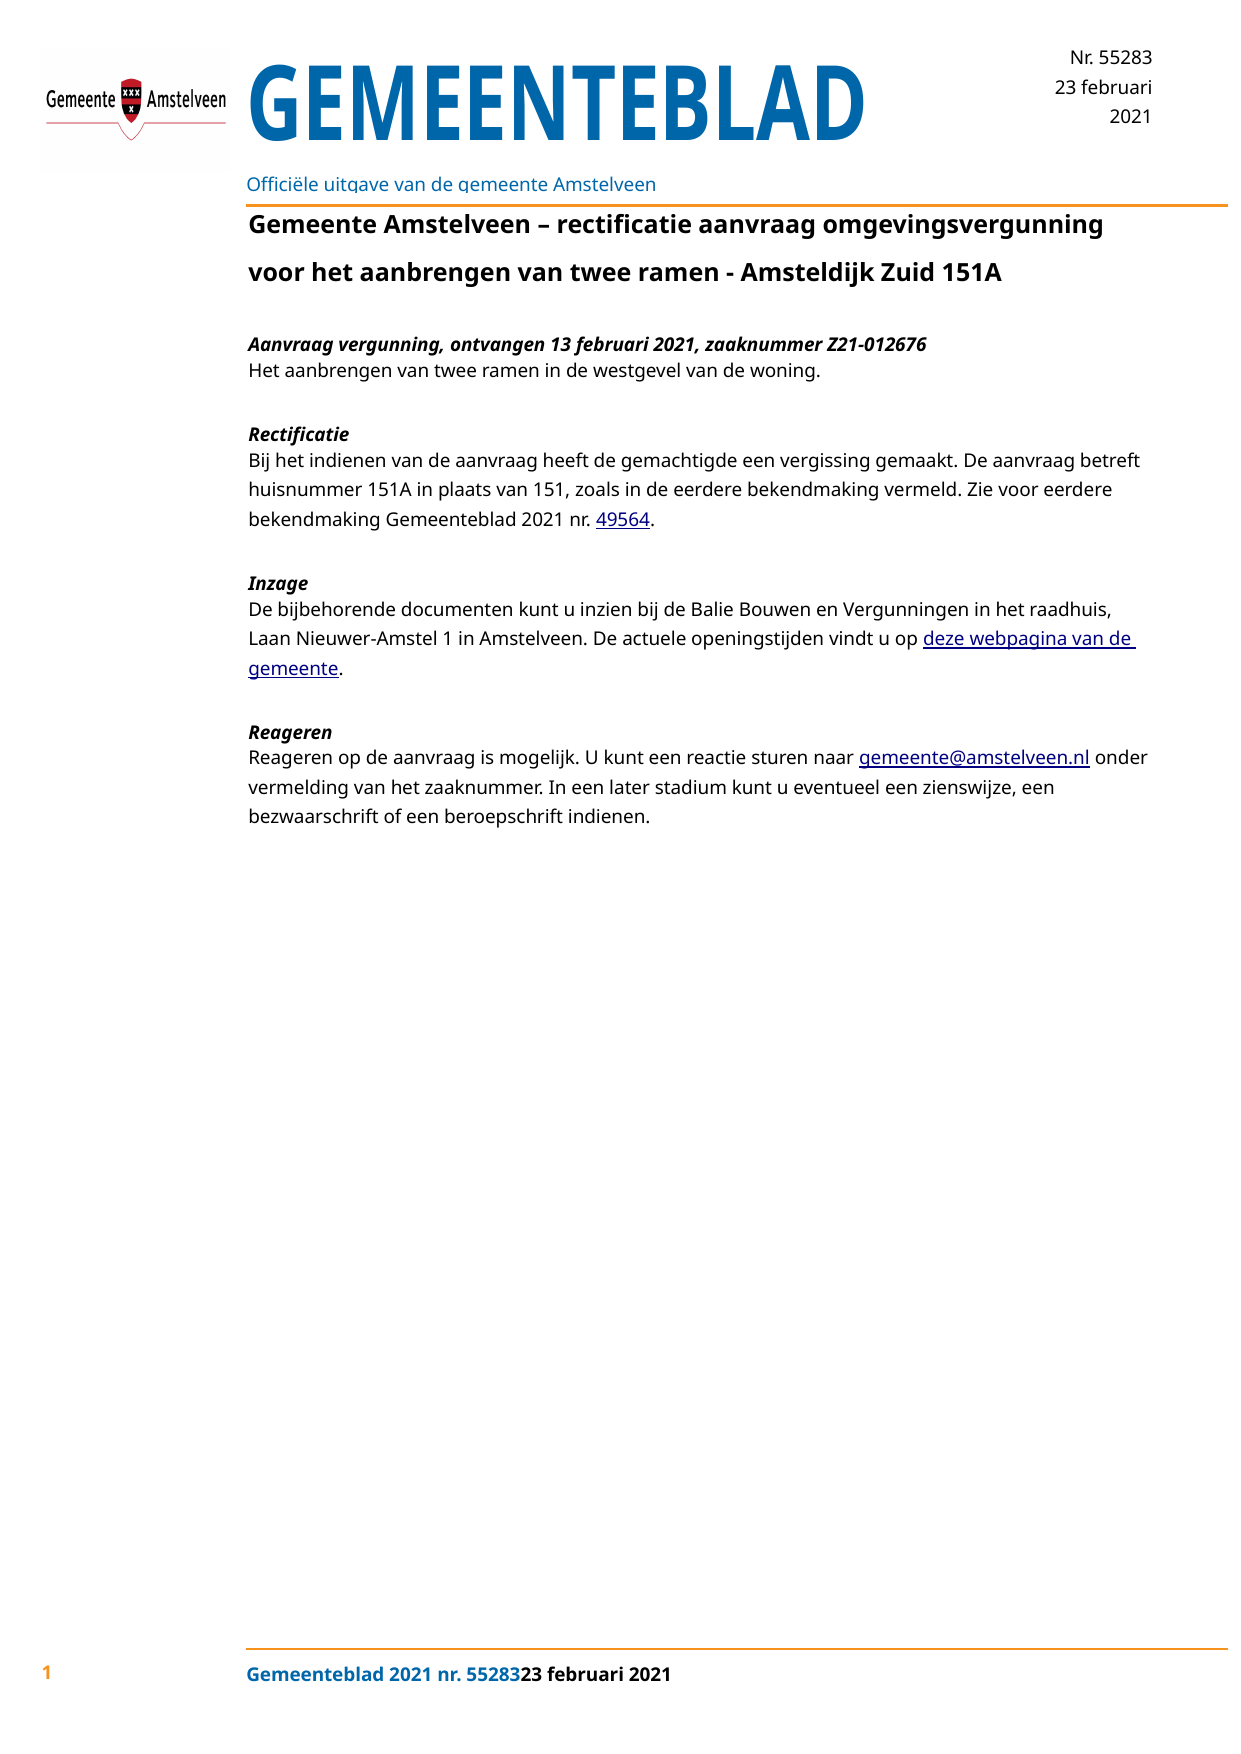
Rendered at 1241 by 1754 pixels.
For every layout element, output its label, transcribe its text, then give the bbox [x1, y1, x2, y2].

picture [41, 47, 231, 172]
text Gemeente Amstelveen – rectificatie aanvraag omgevingsvergunning voor het aanbrengen van twee ramen - Amsteldijk Zuid 151A [248, 207, 1152, 288]
text Rectificatie [248, 421, 1152, 447]
text De bijbehorende documenten kunt u inzien bij de Balie Bouwen en Vergunningen in het raadhuis, Laan Nieuwer-Amstel 1 in Amstelveen. De actuele openingstijden vindt u op deze webpagina van de gemeente. [248, 596, 1152, 681]
text Aanvraag vergunning, ontvangen 13 februari 2021, zaaknummer Z21-012676 [248, 331, 1152, 357]
text Reageren op de aanvraag is mogelijk. U kunt een reactie sturen naar gemeente@amstelveen.nl onder vermelding van het zaaknummer. In een later stadium kunt u eventueel een zienswijze, een bezwaarschrift of een beroepschrift indienen. [248, 744, 1152, 829]
text Reageren [248, 719, 1152, 744]
text Bij het indienen van de aanvraag heeft de gemachtigde een vergissing gemaakt. De aanvraag betreft huisnummer 151A in plaats van 151, zoals in de eerdere bekendmaking vermeld. Zie voor eerdere bekendmaking Gemeenteblad 2021 nr. 49564. [248, 447, 1152, 532]
text Het aanbrengen van twee ramen in de westgevel van de woning. [248, 357, 1152, 383]
text Inzage [248, 570, 1152, 596]
